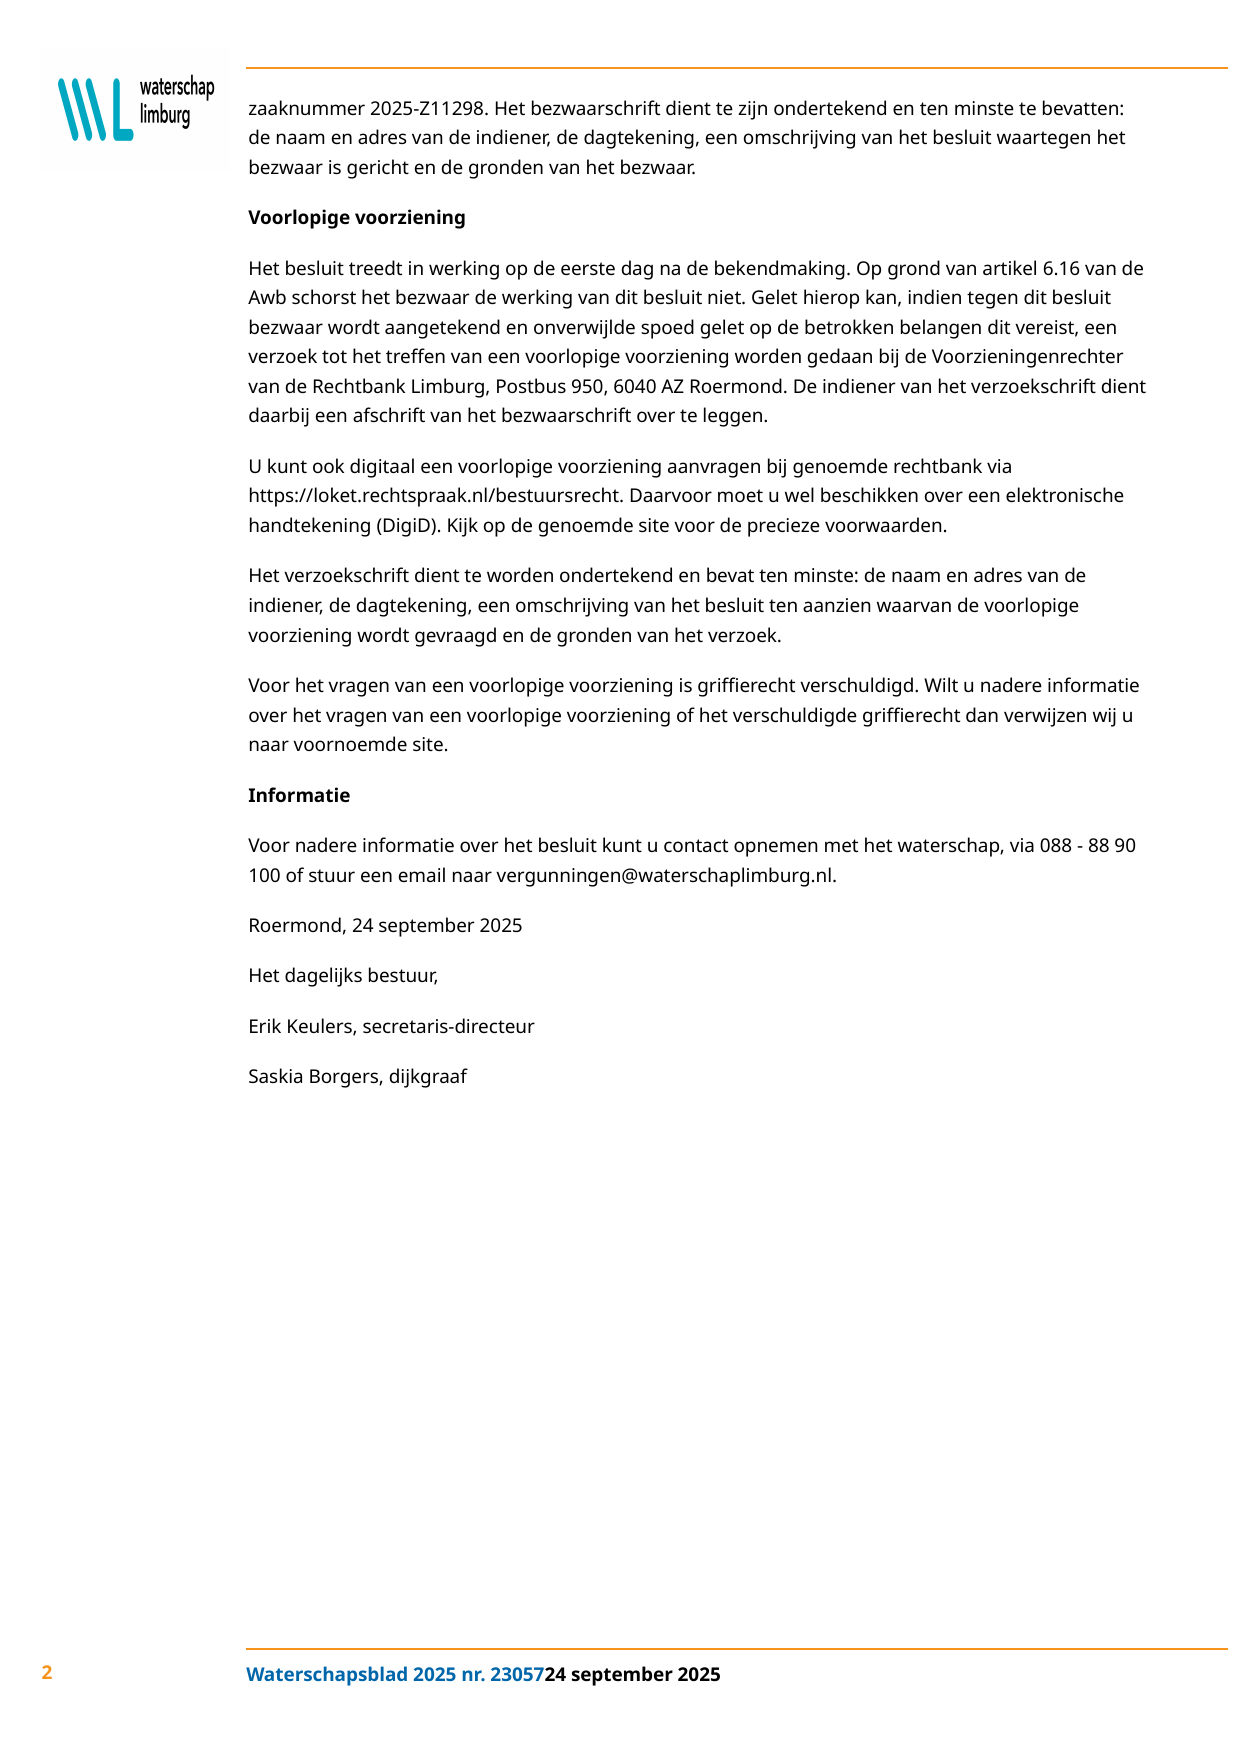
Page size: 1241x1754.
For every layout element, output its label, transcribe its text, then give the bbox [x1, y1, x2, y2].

text Het dagelijks bestuur, [248, 963, 1152, 988]
text Informatie [248, 782, 1152, 808]
text zaaknummer 2025-Z11298. Het bezwaarschrift dient te zijn ondertekend en ten minste te bevatten: de naam en adres van de indiener, de dagtekening, een omschrijving van het besluit waartegen het bezwaar is gericht en de gronden van het bezwaar. [248, 95, 1152, 180]
text Voor het vragen van een voorlopige voorziening is griffierecht verschuldigd. Wilt u nadere informatie over het vragen van een voorlopige voorziening of het verschuldigde griffierecht dan verwijzen wij u naar voornoemde site. [248, 672, 1152, 757]
text Erik Keulers, secretaris-directeur [248, 1013, 1152, 1039]
text Het verzoekschrift dient te worden ondertekend en bevat ten minste: de naam en adres van de indiener, de dagtekening, een omschrijving van het besluit ten aanzien waarvan de voorlopige voorziening wordt gevraagd en de gronden van het verzoek. [248, 563, 1152, 648]
text Roermond, 24 september 2025 [248, 912, 1152, 938]
picture [41, 47, 231, 172]
text Voorlopige voorziening [248, 204, 1152, 230]
text U kunt ook digitaal een voorlopige voorziening aanvragen bij genoemde rechtbank via https://loket.rechtspraak.nl/bestuursrecht. Daarvoor moet u wel beschikken over een elektronische handtekening (DigiD). Kijk op de genoemde site voor de precieze voorwaarden. [248, 453, 1152, 538]
text Voor nadere informatie over het besluit kunt u contact opnemen met het waterschap, via 088 - 88 90 100 of stuur een email naar vergunningen@waterschaplimburg.nl. [248, 832, 1152, 888]
text Saskia Borgers, dijkgraaf [248, 1063, 1152, 1089]
text Het besluit treedt in werking op de eerste dag na de bekendmaking. Op grond van artikel 6.16 van de Awb schorst het bezwaar de werking van dit besluit niet. Gelet hierop kan, indien tegen dit besluit bezwaar wordt aangetekend en onverwijlde spoed gelet op de betrokken belangen dit vereist, een verzoek tot het treffen van een voorlopige voorziening worden gedaan bij de Voorzieningenrechter van de Rechtbank Limburg, Postbus 950, 6040 AZ Roermond. De indiener van het verzoekschrift dient daarbij een afschrift van het bezwaarschrift over te leggen. [248, 255, 1152, 428]
